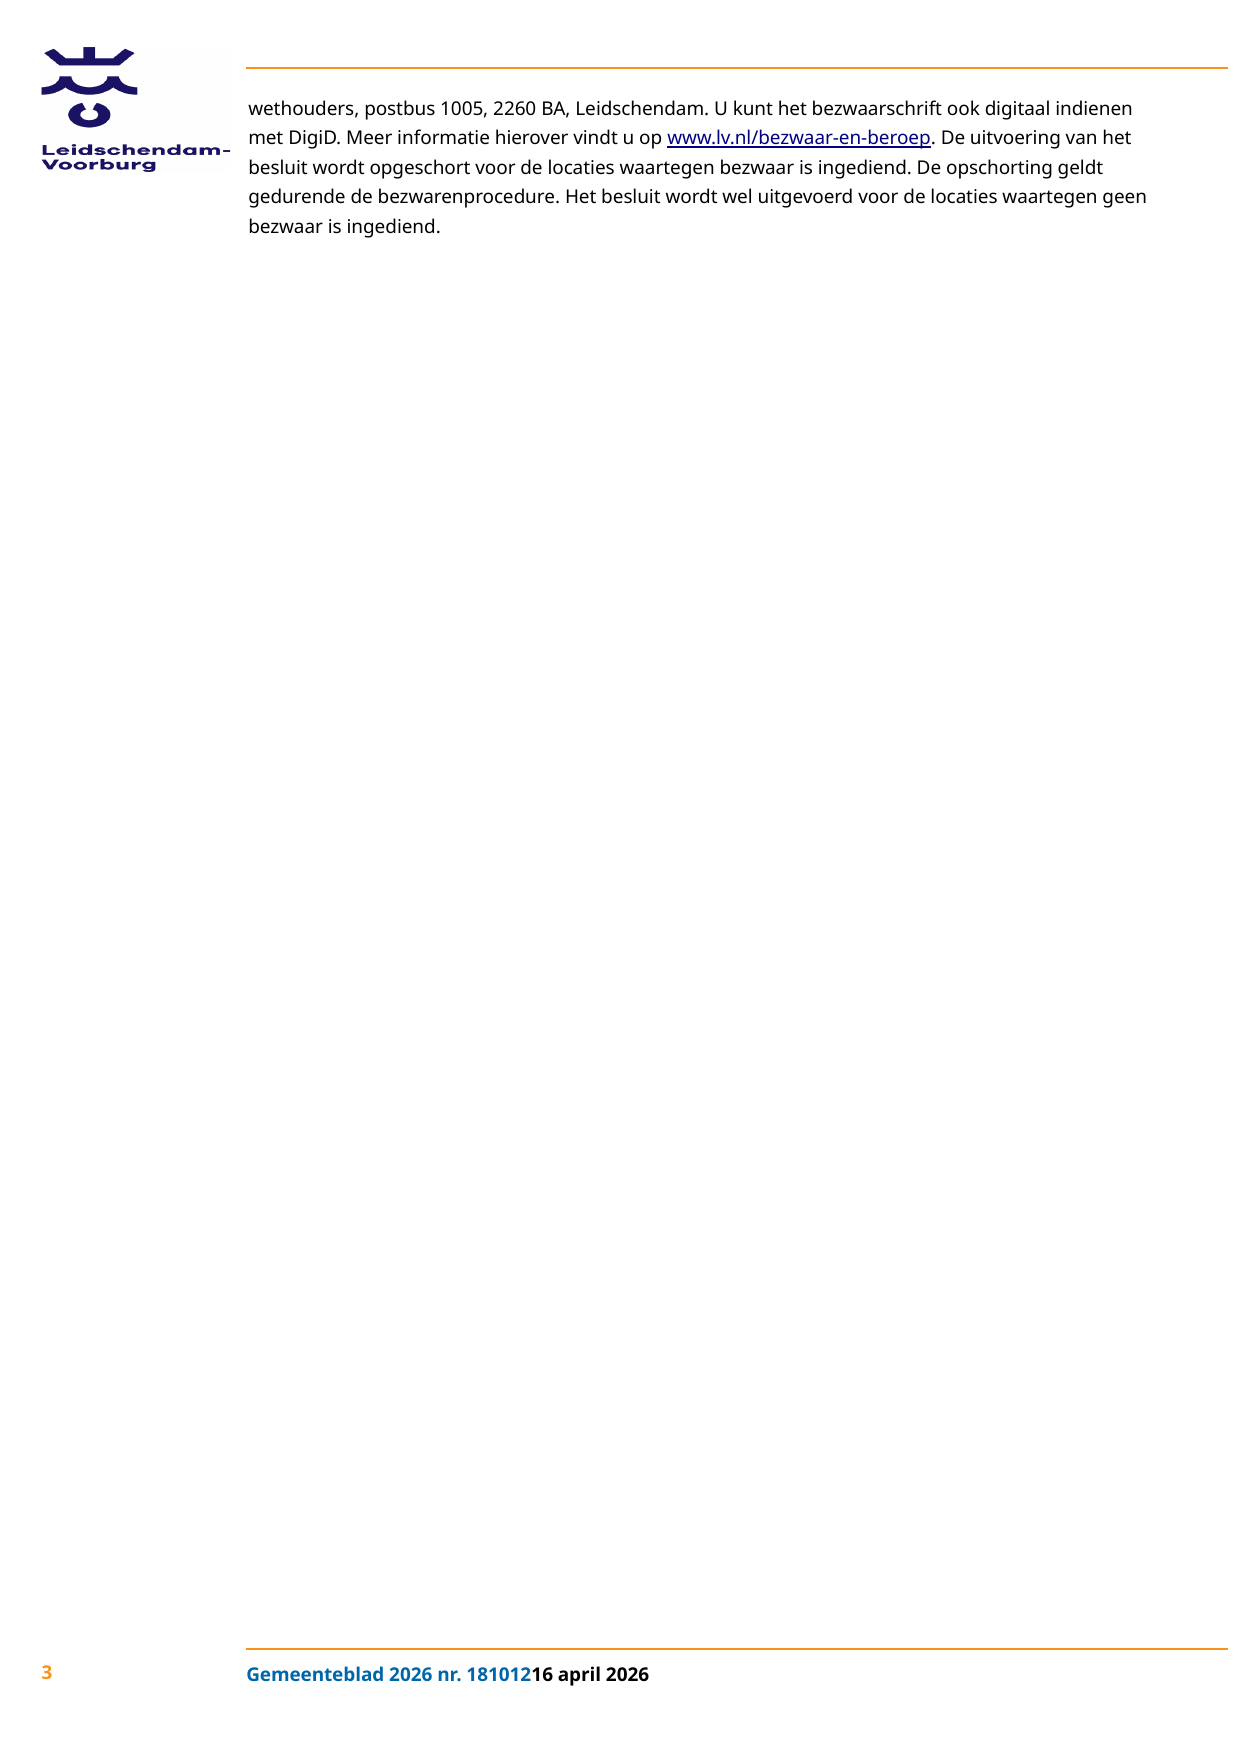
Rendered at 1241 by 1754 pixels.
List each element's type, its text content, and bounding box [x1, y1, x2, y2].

text wethouders, postbus 1005, 2260 BA, Leidschendam. U kunt het bezwaarschrift ook digitaal indienen met DigiD. Meer informatie hierover vindt u op www.lv.nl/bezwaar-en-beroep. De uitvoering van het besluit wordt opgeschort voor de locaties waartegen bezwaar is ingediend. De opschorting geldt gedurende de bezwarenprocedure. Het besluit wordt wel uitgevoerd voor de locaties waartegen geen bezwaar is ingediend. [248, 95, 1152, 239]
picture [41, 47, 231, 172]
